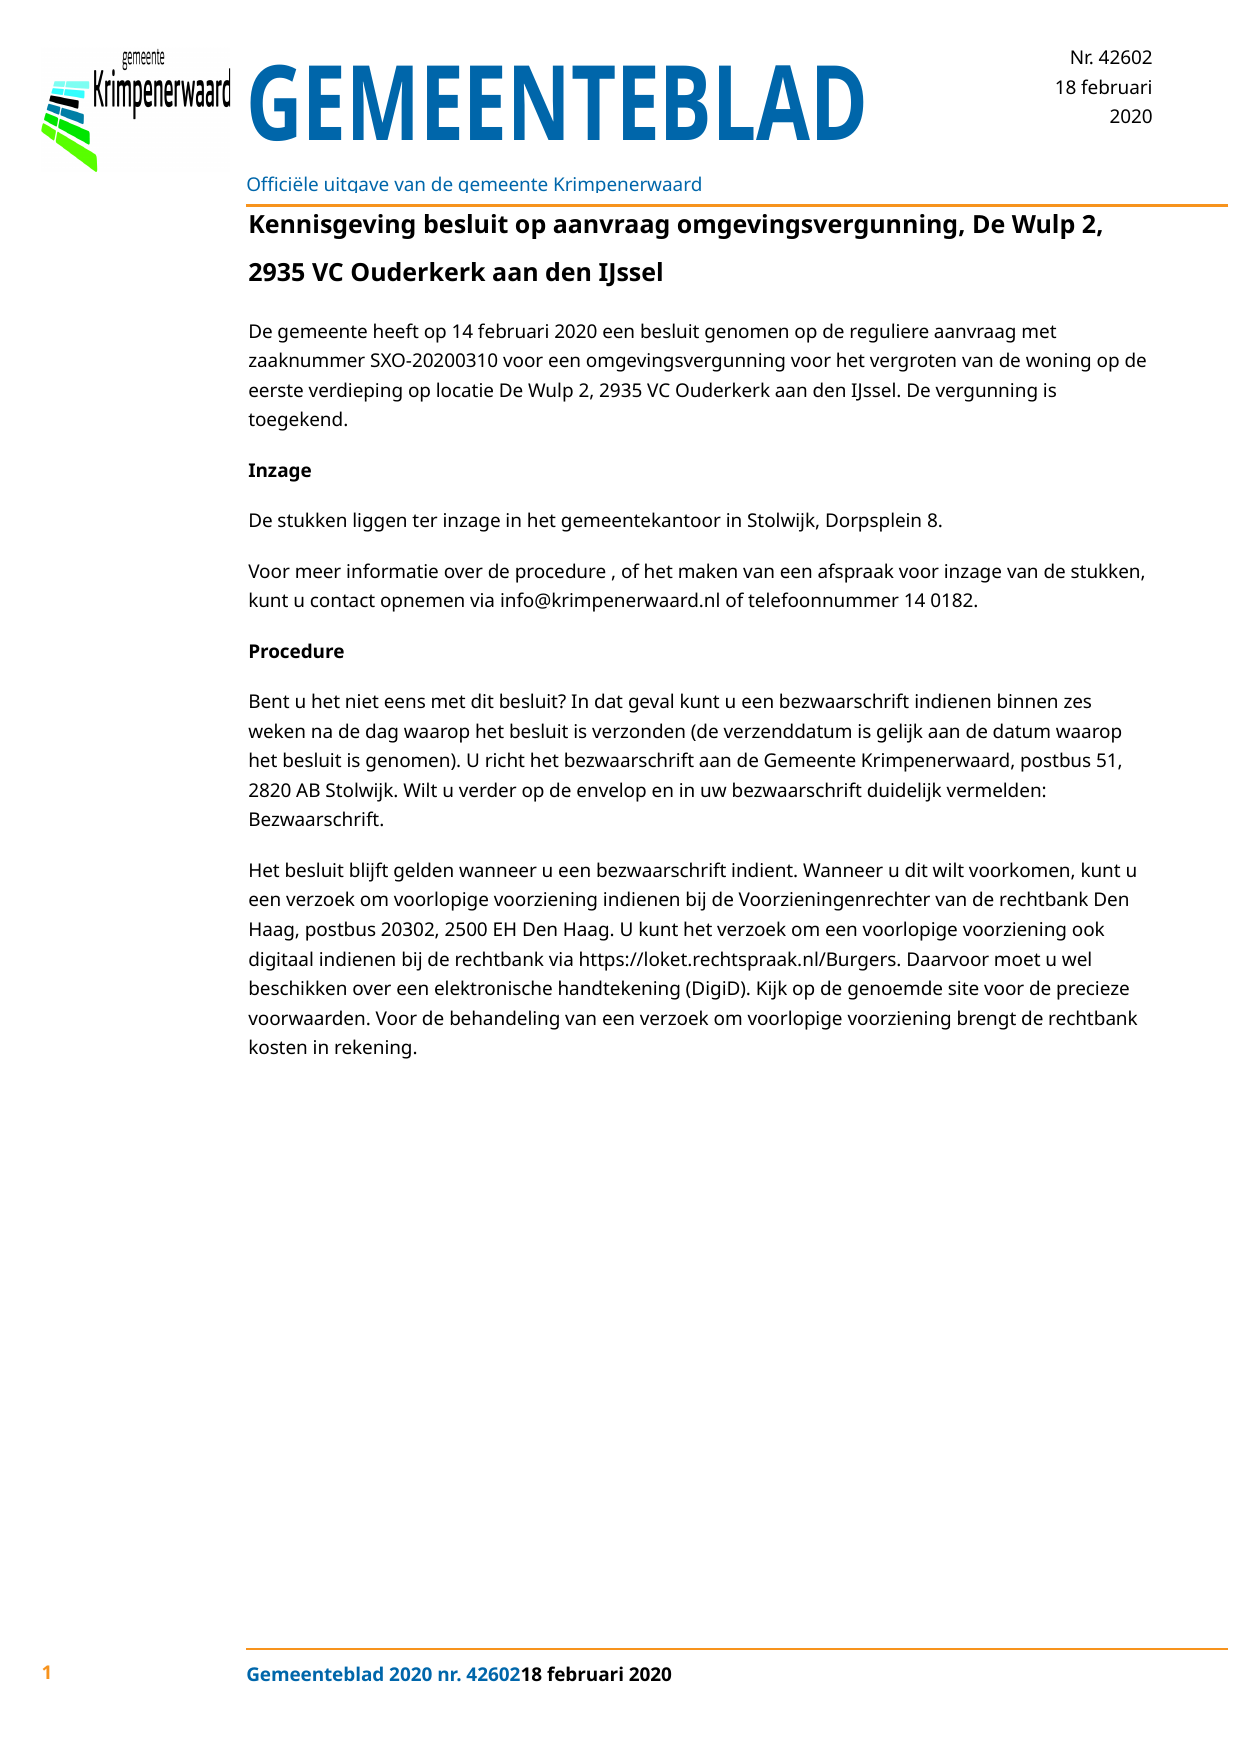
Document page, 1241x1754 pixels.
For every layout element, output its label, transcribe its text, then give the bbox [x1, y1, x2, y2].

text Bent u het niet eens met dit besluit? In dat geval kunt u een bezwaarschrift indienen binnen zes weken na de dag waarop het besluit is verzonden (de verzenddatum is gelijk aan de datum waarop het besluit is genomen). U richt het bezwaarschrift aan de Gemeente Krimpenerwaard, postbus 51, 2820 AB Stolwijk. Wilt u verder op de envelop en in uw bezwaarschrift duidelijk vermelden: Bezwaarschrift. [248, 688, 1152, 832]
text Het besluit blijft gelden wanneer u een bezwaarschrift indient. Wanneer u dit wilt voorkomen, kunt u een verzoek om voorlopige voorziening indienen bij de Voorzieningenrechter van de rechtbank Den Haag, postbus 20302, 2500 EH Den Haag. U kunt het verzoek om een voorlopige voorziening ook digitaal indienen bij de rechtbank via https://loket.rechtspraak.nl/Burgers. Daarvoor moet u wel beschikken over een elektronische handtekening (DigiD). Kijk op de genoemde site voor de precieze voorwaarden. Voor de behandeling van een verzoek om voorlopige voorziening brengt de rechtbank kosten in rekening. [248, 857, 1152, 1060]
text Inzage [248, 457, 1152, 483]
text De gemeente heeft op 14 februari 2020 een besluit genomen op de reguliere aanvraag met zaaknummer SXO-20200310 voor een omgevingsvergunning voor het vergroten van de woning op de eerste verdieping op locatie De Wulp 2, 2935 VC Ouderkerk aan den IJssel. De vergunning is toegekend. [248, 318, 1152, 432]
text Voor meer informatie over de procedure , of het maken van een afspraak voor inzage van de stukken, kunt u contact opnemen via info@krimpenerwaard.nl of telefoonnummer 14 0182. [248, 558, 1152, 613]
text De stukken liggen ter inzage in het gemeentekantoor in Stolwijk, Dorpsplein 8. [248, 507, 1152, 533]
text Kennisgeving besluit op aanvraag omgevingsvergunning, De Wulp 2, 2935 VC Ouderkerk aan den IJssel [248, 207, 1152, 288]
picture [41, 47, 231, 172]
text Procedure [248, 638, 1152, 664]
